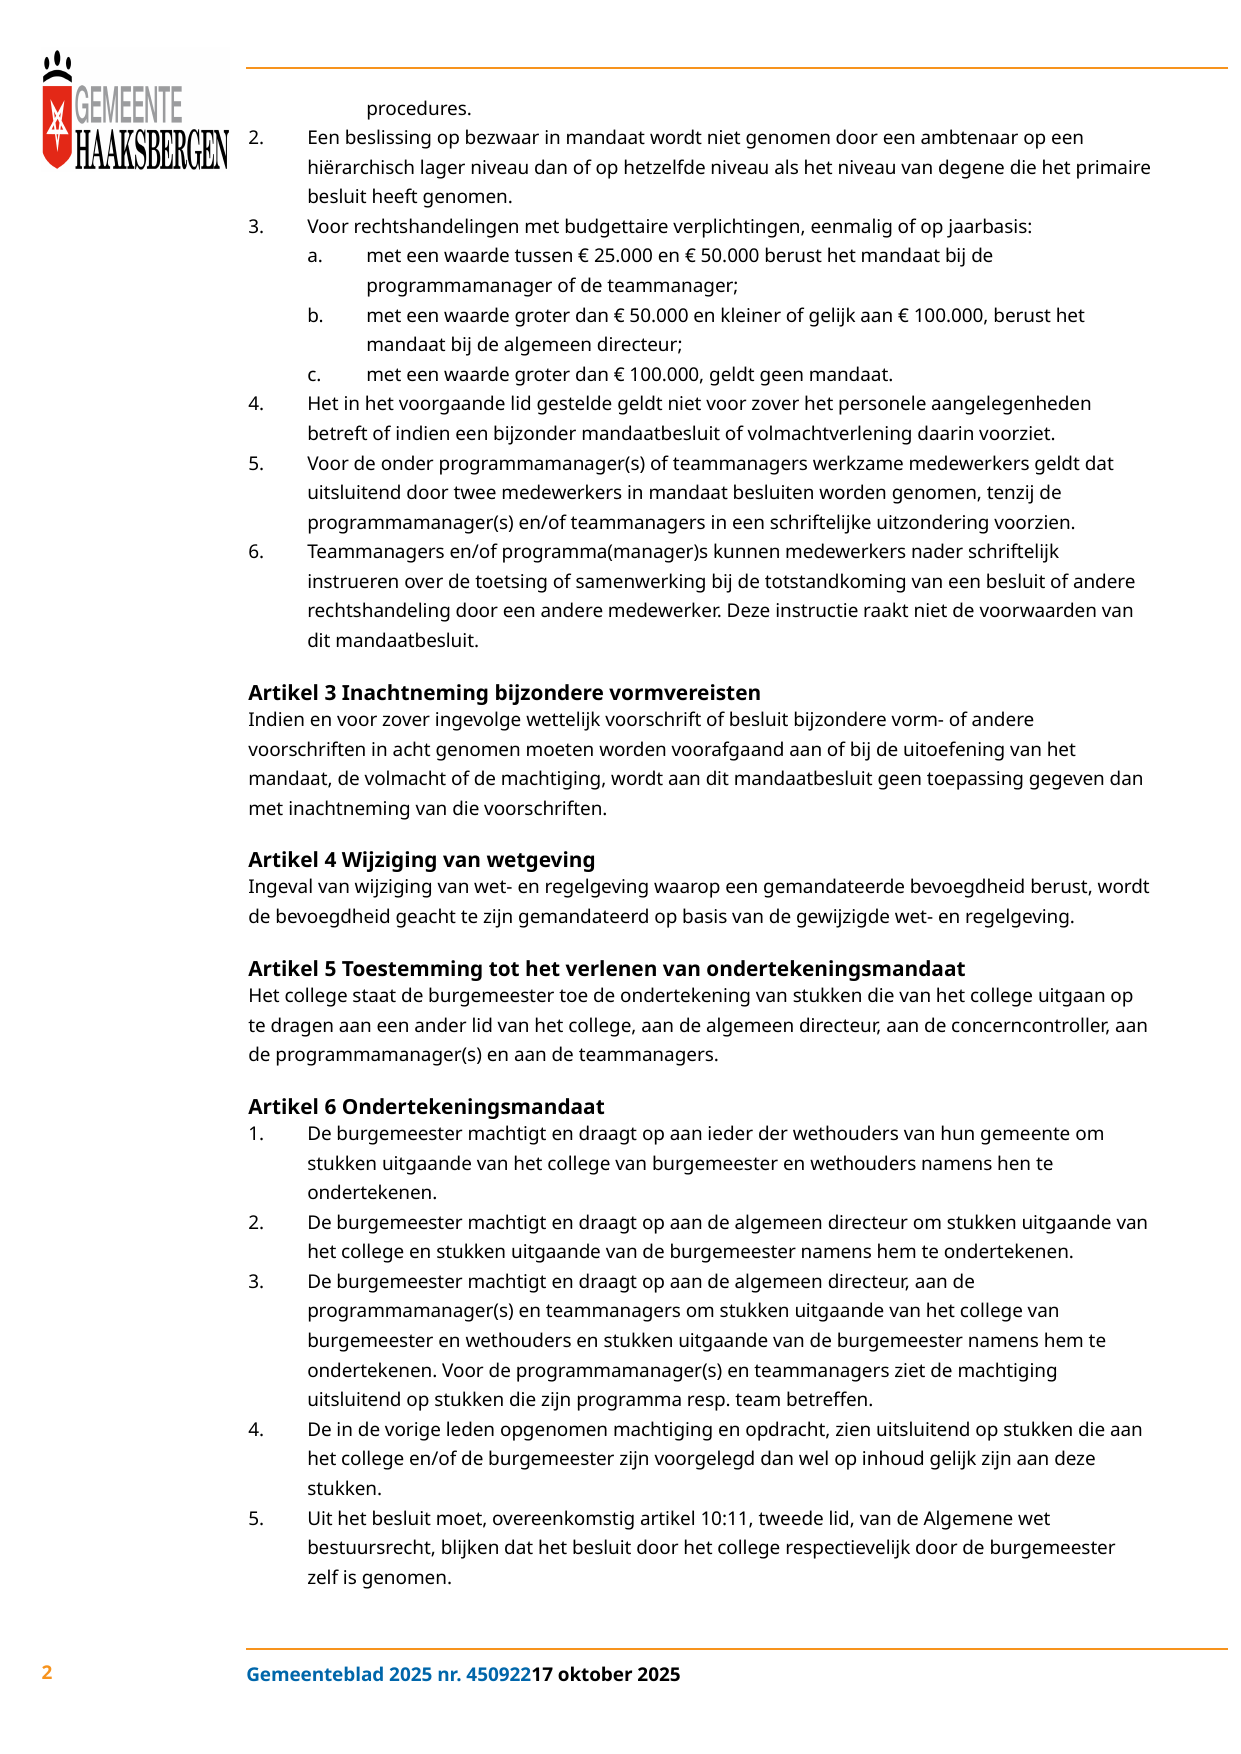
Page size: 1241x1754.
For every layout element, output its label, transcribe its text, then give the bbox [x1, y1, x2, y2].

list De in de vorige leden opgenomen machtiging en opdracht, zien uitsluitend op stukken die aan het college en/of de burgemeester zijn voorgelegd dan wel op inhoud gelijk zijn aan deze stukken. [248, 1416, 1152, 1501]
list De burgemeester machtigt en draagt op aan ieder der wethouders van hun gemeente om stukken uitgaande van het college van burgemeester en wethouders namens hen te ondertekenen. [248, 1120, 1152, 1205]
list De burgemeester machtigt en draagt op aan de algemeen directeur om stukken uitgaande van het college en stukken uitgaande van de burgemeester namens hem te ondertekenen. [248, 1209, 1152, 1264]
text Het college staat de burgemeester toe de ondertekening van stukken die van het college uitgaan op te dragen aan een ander lid van het college, aan de algemeen directeur, aan de concerncontroller, aan de programmamanager(s) en aan de teammanagers. [248, 982, 1152, 1067]
text Indien en voor zover ingevolge wettelijk voorschrift of besluit bijzondere vorm- of andere voorschriften in acht genomen moeten worden voorafgaand aan of bij de uitoefening van het mandaat, de volmacht of de machtiging, wordt aan dit mandaatbesluit geen toepassing gegeven dan met inachtneming van die voorschriften. [248, 706, 1152, 821]
picture [41, 47, 231, 172]
list Voor rechtshandelingen met budgettaire verplichtingen, eenmalig of op jaarbasis: [248, 213, 1152, 239]
text Artikel 5 Toestemming tot het verlenen van ondertekeningsmandaat [248, 954, 1152, 982]
list Teammanagers en/of programma(manager)s kunnen medewerkers nader schriftelijk instrueren over de toetsing of samenwerking bij de totstandkoming van een besluit of andere rechtshandeling door een andere medewerker. Deze instructie raakt niet de voorwaarden van dit mandaatbesluit. [248, 538, 1152, 653]
list Uit het besluit moet, overeenkomstig artikel 10:11, tweede lid, van de Algemene wet bestuursrecht, blijken dat het besluit door het college respectievelijk door de burgemeester zelf is genomen. [248, 1505, 1152, 1590]
list Het in het voorgaande lid gestelde geldt niet voor zover het personele aangelegenheden betreft of indien een bijzonder mandaatbesluit of volmachtverlening daarin voorziet. [248, 391, 1152, 446]
text Ingeval van wijziging van wet- en regelgeving waarop een gemandateerde bevoegdheid berust, wordt de bevoegdheid geacht te zijn gemandateerd op basis van de gewijzigde wet- en regelgeving. [248, 874, 1152, 929]
list De burgemeester machtigt en draagt op aan de algemeen directeur, aan de programmamanager(s) en teammanagers om stukken uitgaande van het college van burgemeester en wethouders en stukken uitgaande van de burgemeester namens hem te ondertekenen. Voor de programmamanager(s) en teammanagers ziet de machtiging uitsluitend op stukken die zijn programma resp. team betreffen. [248, 1268, 1152, 1412]
text Artikel 4 Wijziging van wetgeving [248, 845, 1152, 874]
text Artikel 6 Ondertekeningsmandaat [248, 1092, 1152, 1120]
list Een beslissing op bezwaar in mandaat wordt niet genomen door een ambtenaar op een hiërarchisch lager niveau dan of op hetzelfde niveau als het niveau van degene die het primaire besluit heeft genomen. [248, 124, 1152, 209]
text Artikel 3 Inachtneming bijzondere vormvereisten [248, 678, 1152, 706]
list met een waarde groter dan € 50.000 en kleiner of gelijk aan € 100.000, berust het mandaat bij de algemeen directeur; [307, 302, 1152, 357]
list met een waarde groter dan € 100.000, geldt geen mandaat. [307, 361, 1152, 387]
list Voor de onder programmamanager(s) of teammanagers werkzame medewerkers geldt dat uitsluitend door twee medewerkers in mandaat besluiten worden genomen, tenzij de programmamanager(s) en/of teammanagers in een schriftelijke uitzondering voorzien. [248, 450, 1152, 535]
list procedures. [307, 95, 1152, 121]
list met een waarde tussen € 25.000 en € 50.000 berust het mandaat bij de programmamanager of de teammanager; [307, 243, 1152, 298]
